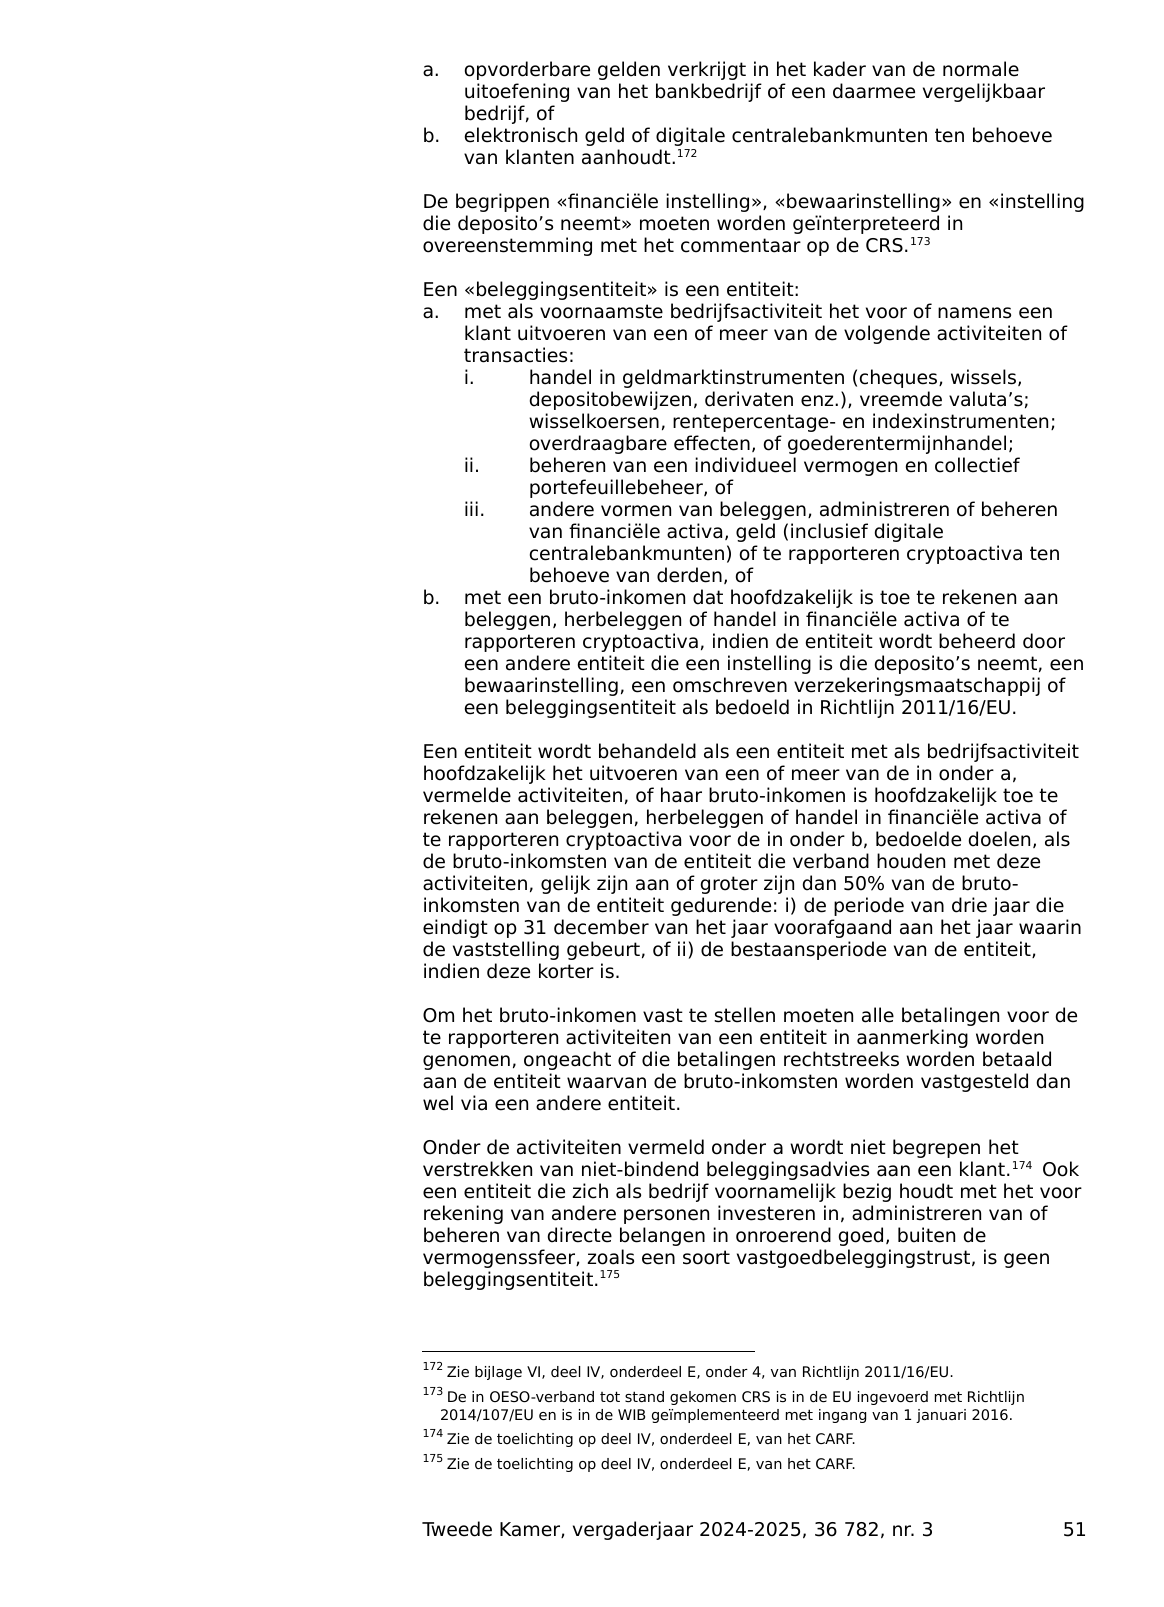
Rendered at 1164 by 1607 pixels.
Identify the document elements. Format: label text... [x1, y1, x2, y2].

text Zie bijlage VI, deel IV, onderdeel E, onder 4, van Richtlijn 2011/16/EU. [422, 1360, 1087, 1382]
text a. opvorderbare gelden verkrijgt in het kader van de normale uitoefening van het bankbedrijf of een daarmee vergelijkbaar bedrijf, of [422, 59, 1087, 125]
text iii. andere vormen van beleggen, administreren of beheren van financiële activa, geld (inclusief digitale centralebankmunten) of te rapporteren cryptoactiva ten behoeve van derden, of [463, 499, 1087, 587]
text i. handel in geldmarktinstrumenten (cheques, wissels, depositobewijzen, derivaten enz.), vreemde valuta’s; wisselkoersen, rentepercentage- en indexinstrumenten; overdraagbare effecten, of goederentermijnhandel; [463, 367, 1087, 455]
text Een «beleggingsentiteit» is een entiteit: [422, 279, 1087, 301]
text De begrippen «financiële instelling», «bewaarinstelling» en «instelling die deposito’s neemt» moeten worden geïnterpreteerd in overeenstemming met het commentaar op de CRS. [422, 191, 1087, 257]
text Onder de activiteiten vermeld onder a wordt niet begrepen het verstrekken van niet-bindend beleggingsadvies aan een klant. Ook een entiteit die zich als bedrijf voornamelijk bezig houdt met het voor rekening van andere personen investeren in, administreren van of beheren van directe belangen in onroerend goed, buiten de vermogenssfeer, zoals een soort vastgoedbeleggingstrust, is geen beleggingsentiteit. [422, 1137, 1087, 1291]
text Zie de toelichting op deel IV, onderdeel E, van het CARF. [422, 1427, 1087, 1449]
text b. elektronisch geld of digitale centralebankmunten ten behoeve van klanten aanhoudt. [422, 125, 1087, 169]
text Een entiteit wordt behandeld als een entiteit met als bedrijfsactiviteit hoofdzakelijk het uitvoeren van een of meer van de in onder a, vermelde activiteiten, of haar bruto-inkomen is hoofdzakelijk toe te rekenen aan beleggen, herbeleggen of handel in financiële activa of te rapporteren cryptoactiva voor de in onder b, bedoelde doelen, als de bruto-inkomsten van de entiteit die verband houden met deze activiteiten, gelijk zijn aan of groter zijn dan 50% van de bruto-inkomsten van de entiteit gedurende: i) de periode van drie jaar die eindigt op 31 december van het jaar voorafgaand aan het jaar waarin de vaststelling gebeurt, of ii) de bestaansperiode van de entiteit, indien deze korter is. [422, 741, 1087, 983]
text a. met als voornaamste bedrijfsactiviteit het voor of namens een klant uitvoeren van een of meer van de volgende activiteiten of transacties: [422, 301, 1087, 367]
text De in OESO-verband tot stand gekomen CRS is in de EU ingevoerd met Richtlijn 2014/107/EU en is in de WIB geïmplementeerd met ingang van 1 januari 2016. [422, 1385, 1087, 1424]
text Zie de toelichting op deel IV, onderdeel E, van het CARF. [422, 1452, 1087, 1474]
text ii. beheren van een individueel vermogen en collectief portefeuillebeheer, of [463, 455, 1087, 499]
text Om het bruto-inkomen vast te stellen moeten alle betalingen voor de te rapporteren activiteiten van een entiteit in aanmerking worden genomen, ongeacht of die betalingen rechtstreeks worden betaald aan de entiteit waarvan de bruto-inkomsten worden vastgesteld dan wel via een andere entiteit. [422, 1005, 1087, 1115]
text b. met een bruto-inkomen dat hoofdzakelijk is toe te rekenen aan beleggen, herbeleggen of handel in financiële activa of te rapporteren cryptoactiva, indien de entiteit wordt beheerd door een andere entiteit die een instelling is die deposito’s neemt, een bewaarinstelling, een omschreven verzekeringsmaatschappij of een beleggingsentiteit als bedoeld in Richtlijn 2011/16/EU. [422, 587, 1087, 719]
